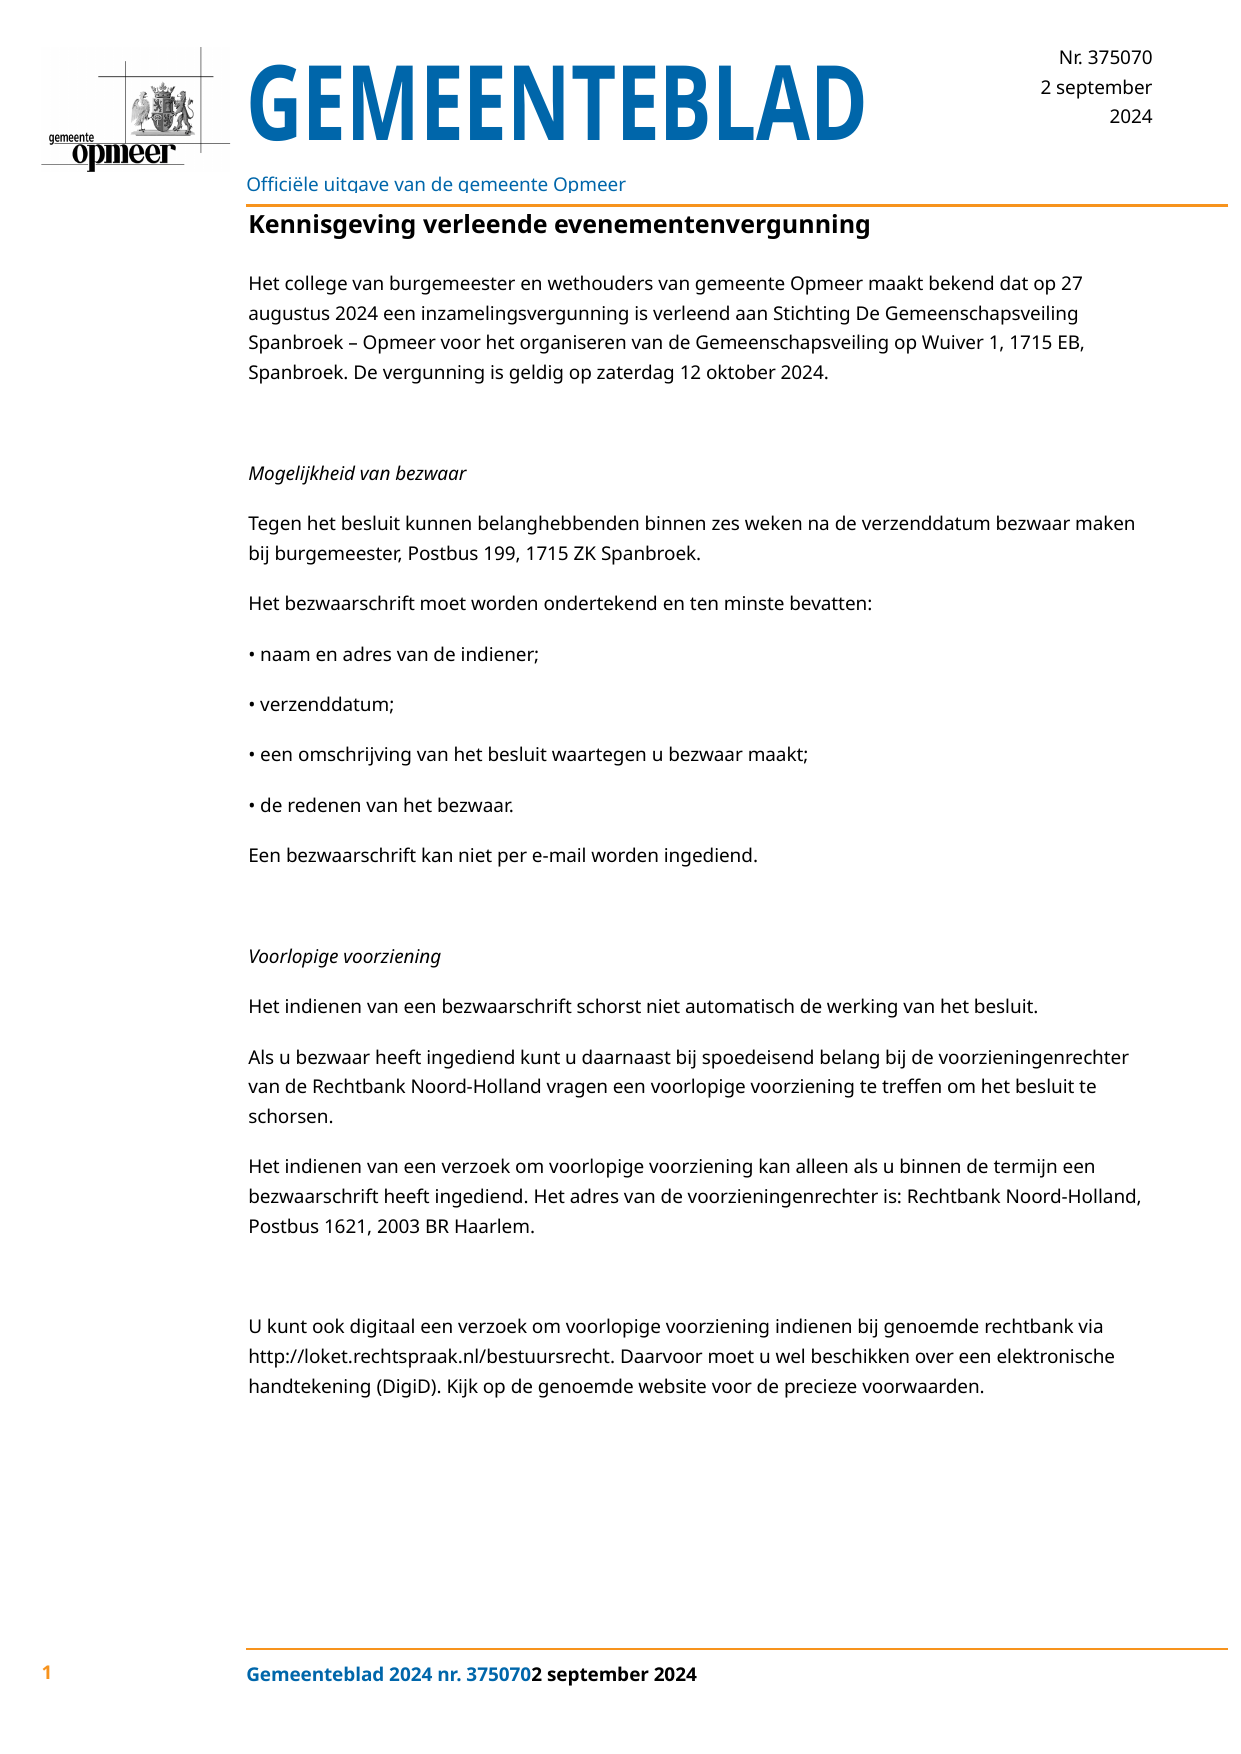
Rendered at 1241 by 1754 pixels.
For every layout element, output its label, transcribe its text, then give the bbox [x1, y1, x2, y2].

text • verzenddatum; [248, 691, 1152, 717]
text • de redenen van het bezwaar. [248, 792, 1152, 818]
text Kennisgeving verleende evenementenvergunning [248, 207, 1152, 241]
text • naam en adres van de indiener; [248, 641, 1152, 666]
text Mogelijkheid van bezwaar [248, 460, 1152, 486]
text U kunt ook digitaal een verzoek om voorlopige voorziening indienen bij genoemde rechtbank via http://loket.rechtspraak.nl/bestuursrecht. Daarvoor moet u wel beschikken over een elektronische handtekening (DigiD). Kijk op de genoemde website voor de precieze voorwaarden. [248, 1314, 1152, 1398]
text Het college van burgemeester en wethouders van gemeente Opmeer maakt bekend dat op 27 augustus 2024 een inzamelingsvergunning is verleend aan Stichting De Gemeenschapsveiling Spanbroek – Opmeer voor het organiseren van de Gemeenschapsveiling op Wuiver 1, 1715 EB, Spanbroek. De vergunning is geldig op zaterdag 12 oktober 2024. [248, 270, 1152, 385]
text Als u bezwaar heeft ingediend kunt u daarnaast bij spoedeisend belang bij de voorzieningenrechter van de Rechtbank Noord-Holland vragen een voorlopige voorziening te treffen om het besluit te schorsen. [248, 1044, 1152, 1129]
text Voorlopige voorziening [248, 943, 1152, 969]
text Het indienen van een bezwaarschrift schorst niet automatisch de werking van het besluit. [248, 994, 1152, 1019]
text Een bezwaarschrift kan niet per e-mail worden ingediend. [248, 842, 1152, 868]
picture [41, 47, 231, 172]
text Tegen het besluit kunnen belanghebbenden binnen zes weken na de verzenddatum bezwaar maken bij burgemeester, Postbus 199, 1715 ZK Spanbroek. [248, 510, 1152, 566]
text Het bezwaarschrift moet worden ondertekend en ten minste bevatten: [248, 590, 1152, 616]
text • een omschrijving van het besluit waartegen u bezwaar maakt; [248, 742, 1152, 767]
text Het indienen van een verzoek om voorlopige voorziening kan alleen als u binnen de termijn een bezwaarschrift heeft ingediend. Het adres van de voorzieningenrechter is: Rechtbank Noord-Holland, Postbus 1621, 2003 BR Haarlem. [248, 1154, 1152, 1238]
